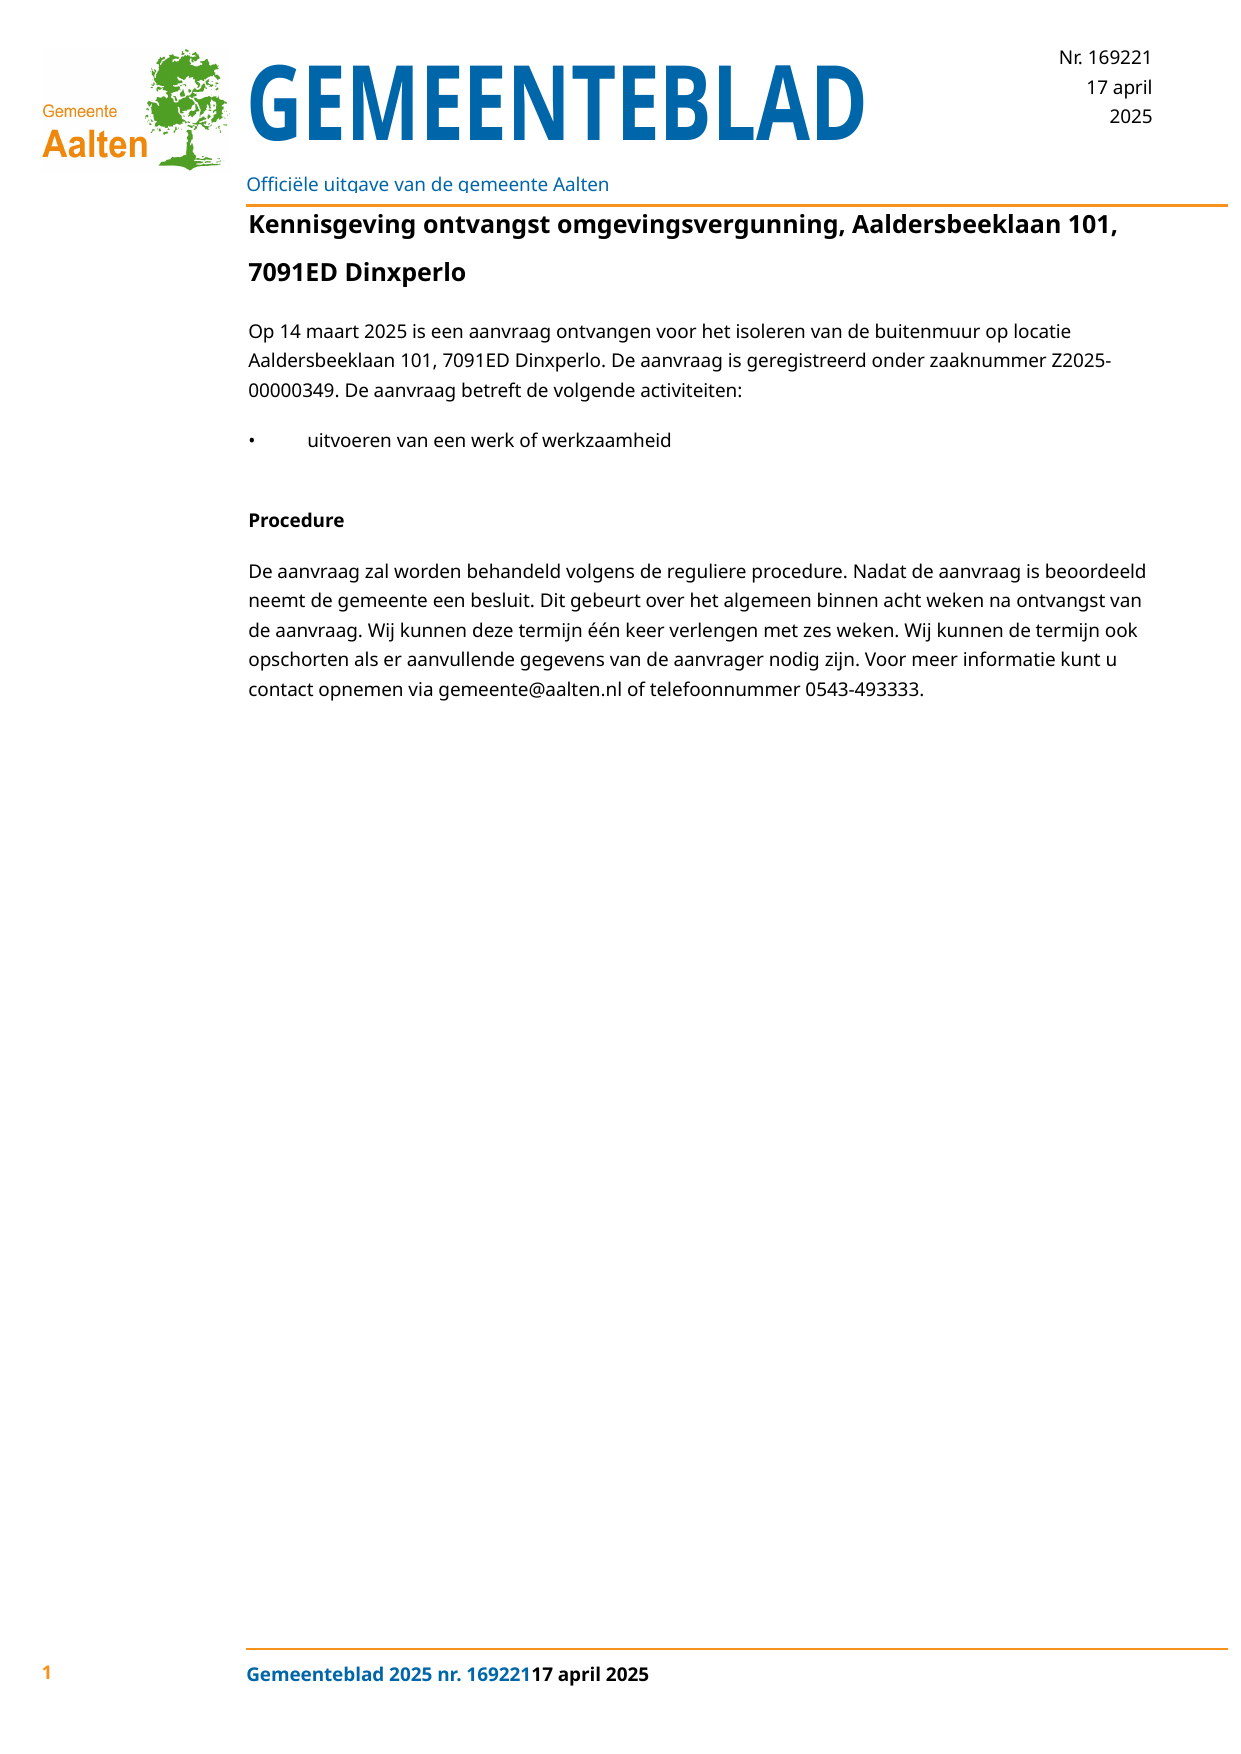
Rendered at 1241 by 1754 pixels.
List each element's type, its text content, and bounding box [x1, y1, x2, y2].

text De aanvraag zal worden behandeld volgens de reguliere procedure. Nadat de aanvraag is beoordeeld neemt de gemeente een besluit. Dit gebeurt over het algemeen binnen acht weken na ontvangst van de aanvraag. Wij kunnen deze termijn één keer verlengen met zes weken. Wij kunnen de termijn ook opschorten als er aanvullende gegevens van de aanvrager nodig zijn. Voor meer informatie kunt u contact opnemen via gemeente@aalten.nl of telefoonnummer 0543-493333. [248, 558, 1152, 702]
text Op 14 maart 2025 is een aanvraag ontvangen voor het isoleren van de buitenmuur op locatie Aaldersbeeklaan 101, 7091ED Dinxperlo. De aanvraag is geregistreerd onder zaaknummer Z2025-00000349. De aanvraag betreft de volgende activiteiten: [248, 318, 1152, 403]
picture [41, 47, 231, 172]
text Procedure [248, 507, 1152, 533]
text Kennisgeving ontvangst omgevingsvergunning, Aaldersbeeklaan 101, 7091ED Dinxperlo [248, 207, 1152, 288]
list uitvoeren van een werk of werkzaamheid [248, 427, 1152, 453]
